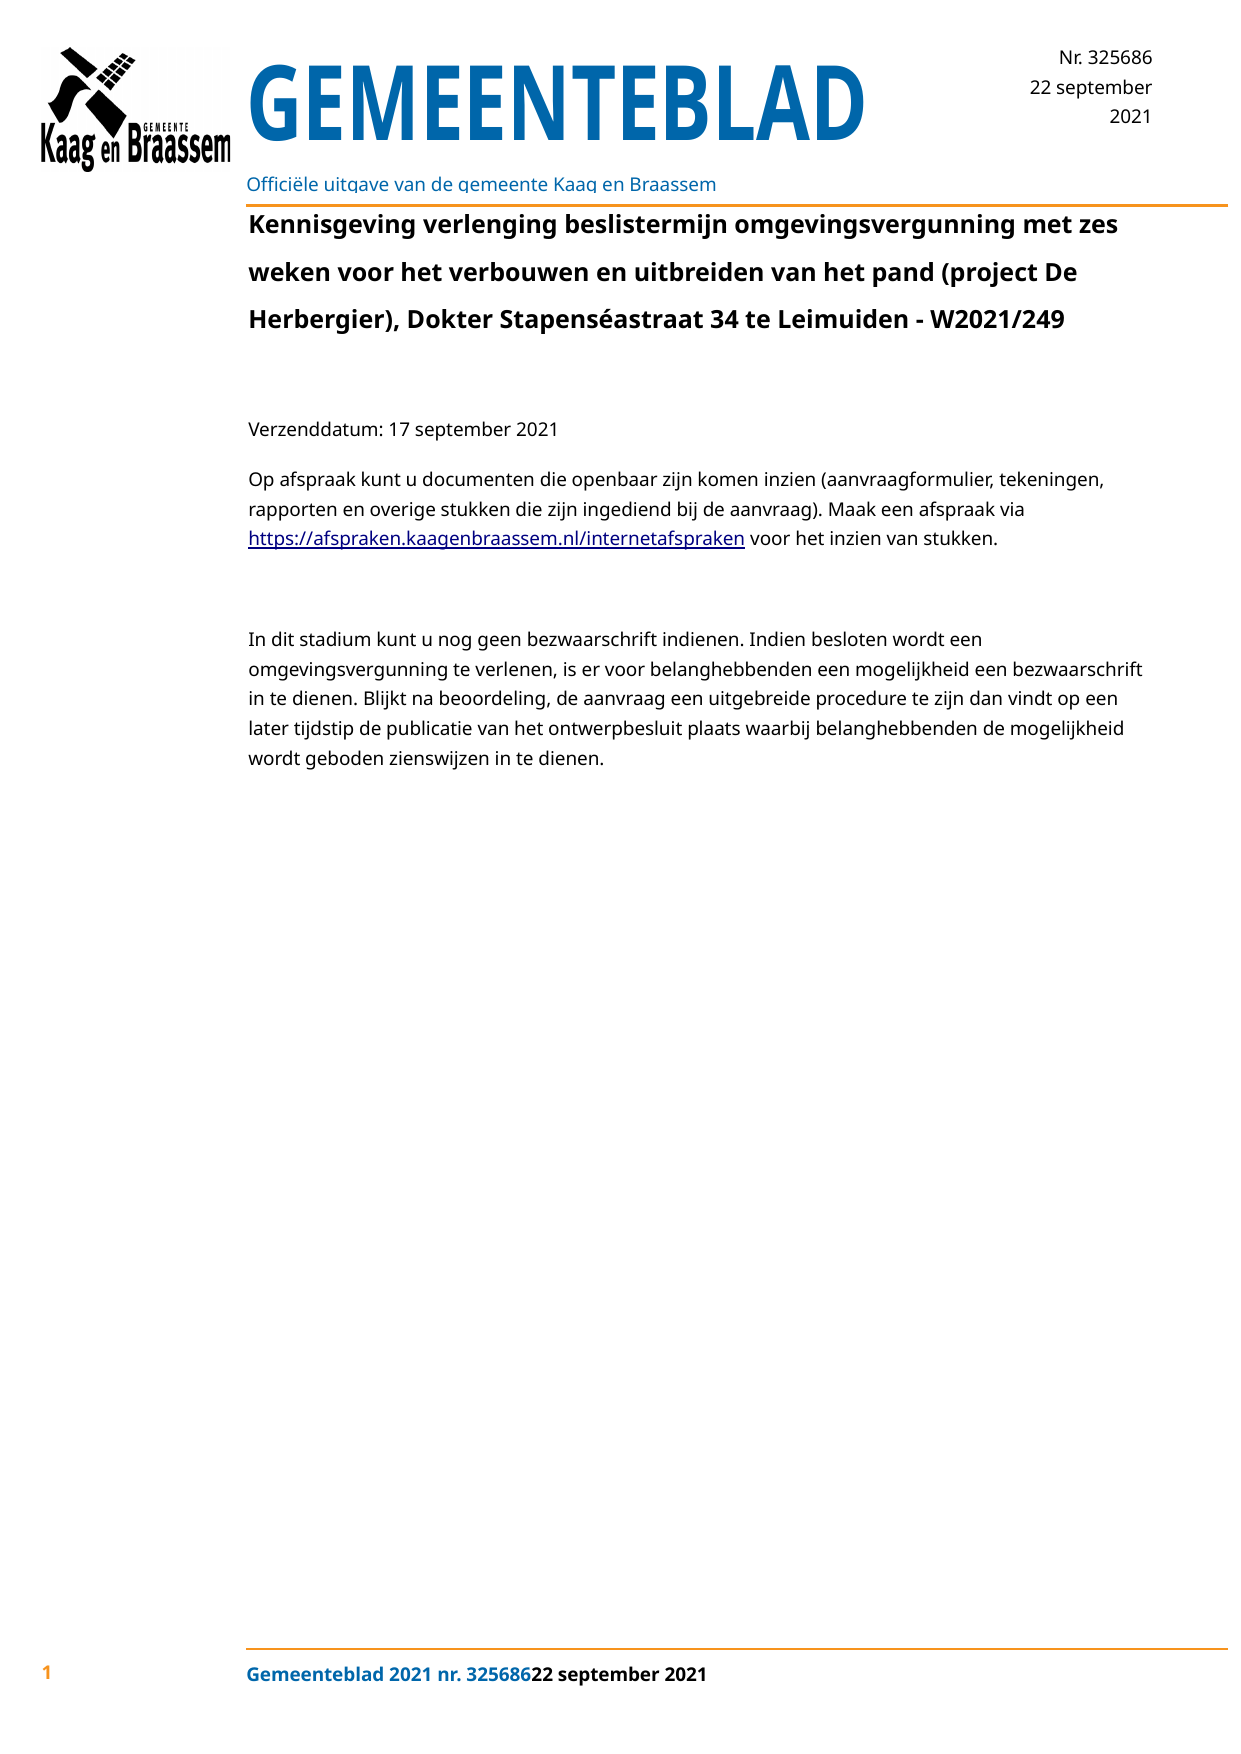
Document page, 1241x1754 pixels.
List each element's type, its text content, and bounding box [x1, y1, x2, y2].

text Op afspraak kunt u documenten die openbaar zijn komen inzien (aanvraagformulier, tekeningen, rapporten en overige stukken die zijn ingediend bij de aanvraag). Maak een afspraak via https://afspraken.kaagenbraassem.nl/internetafspraken voor het inzien van stukken. [248, 466, 1152, 551]
text In dit stadium kunt u nog geen bezwaarschrift indienen. Indien besloten wordt een omgevingsvergunning te verlenen, is er voor belanghebbenden een mogelijkheid een bezwaarschrift in te dienen. Blijkt na beoordeling, de aanvraag een uitgebreide procedure te zijn dan vindt op een later tijdstip de publicatie van het ontwerpbesluit plaats waarbij belanghebbenden de mogelijkheid wordt geboden zienswijzen in te dienen. [248, 626, 1152, 770]
picture [41, 47, 231, 172]
text Verzenddatum: 17 september 2021 [248, 416, 1152, 442]
text Kennisgeving verlenging beslistermijn omgevingsvergunning met zes weken voor het verbouwen en uitbreiden van het pand (project De Herbergier), Dokter Stapenséastraat 34 te Leimuiden - W2021/249 [248, 207, 1152, 336]
